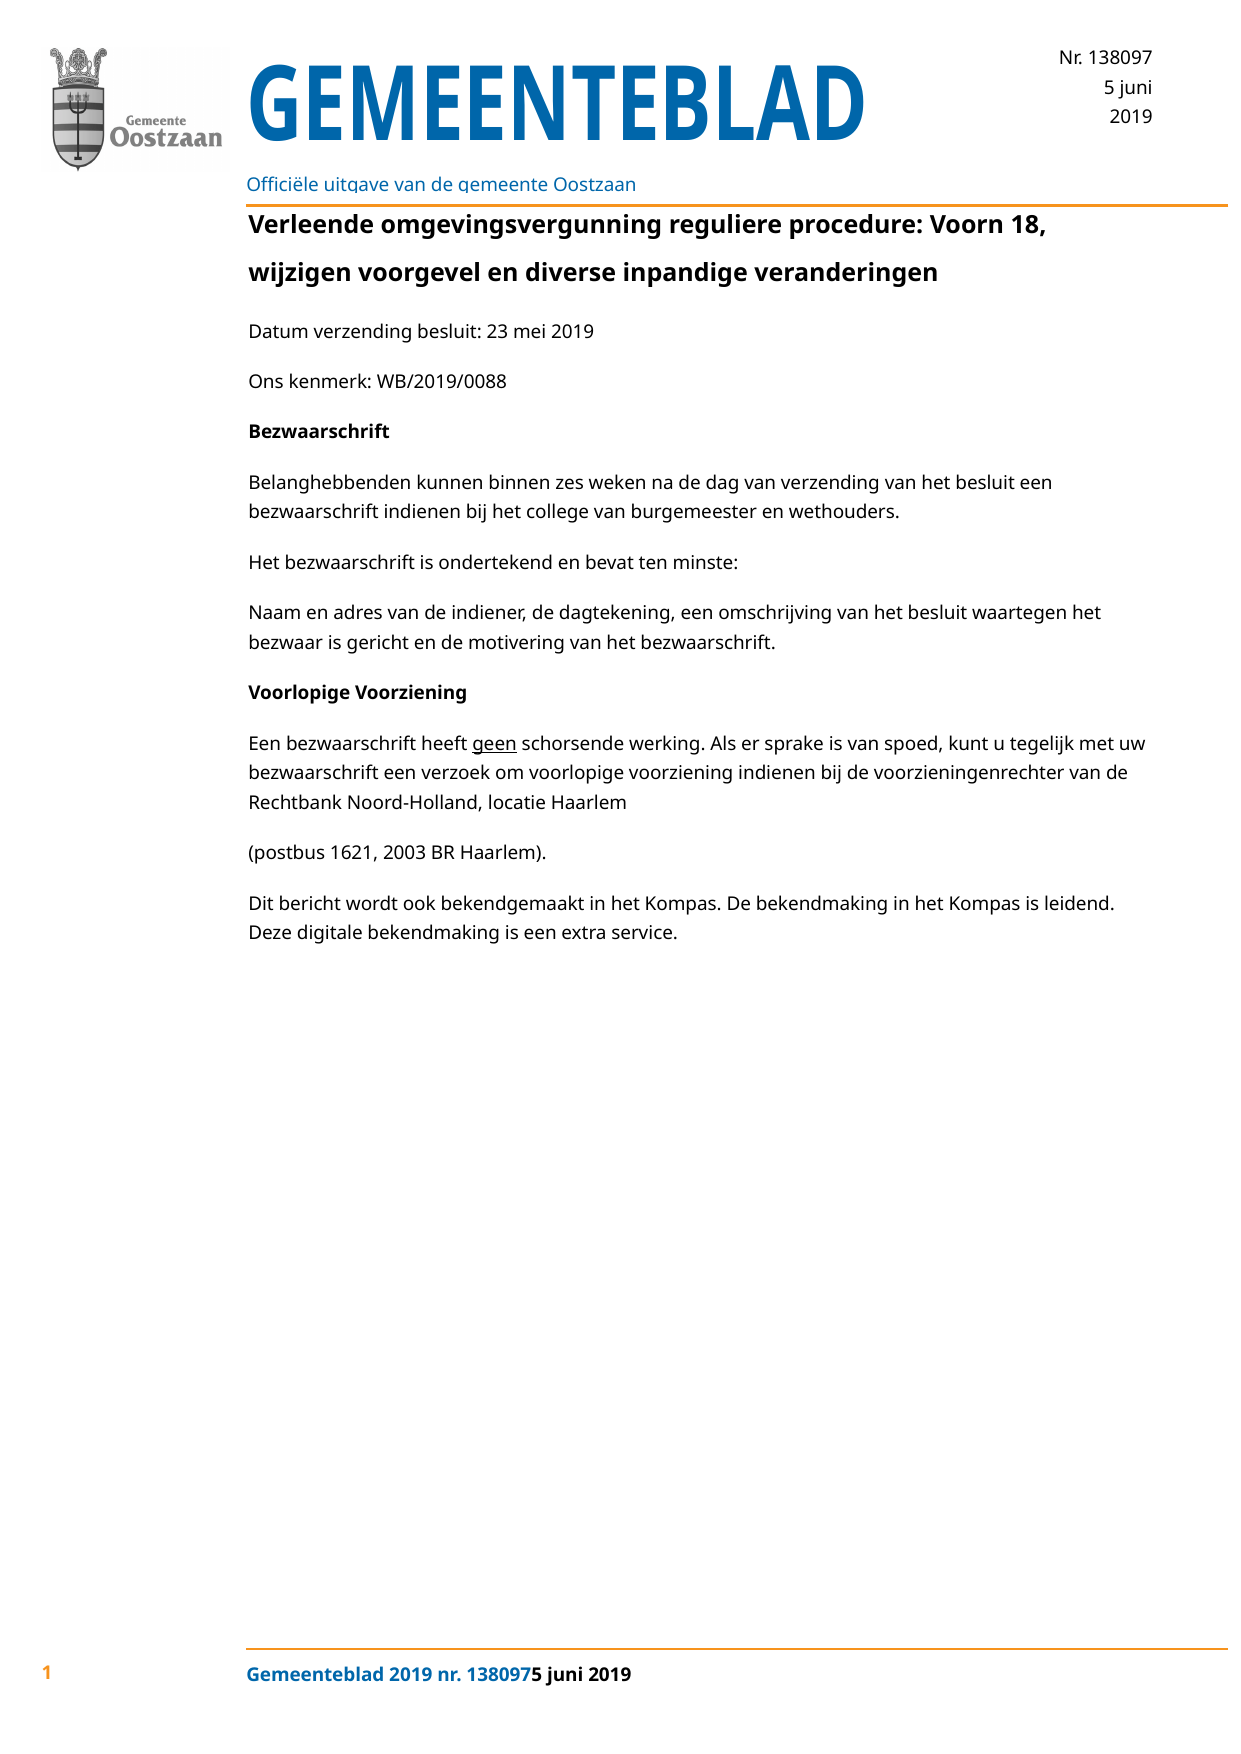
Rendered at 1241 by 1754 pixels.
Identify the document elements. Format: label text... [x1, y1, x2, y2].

text Belanghebbenden kunnen binnen zes weken na de dag van verzending van het besluit een bezwaarschrift indienen bij het college van burgemeester en wethouders. [248, 469, 1152, 524]
text Naam en adres van de indiener, de dagtekening, een omschrijving van het besluit waartegen het bezwaar is gericht en de motivering van het bezwaarschrift. [248, 599, 1152, 655]
text Verleende omgevingsvergunning reguliere procedure: Voorn 18, wijzigen voorgevel en diverse inpandige veranderingen [248, 207, 1152, 288]
picture [41, 47, 231, 172]
text Het bezwaarschrift is ondertekend en bevat ten minste: [248, 549, 1152, 575]
text Ons kenmerk: WB/2019/0088 [248, 368, 1152, 394]
text Voorlopige Voorziening [248, 679, 1152, 705]
text Dit bericht wordt ook bekendgemaakt in het Kompas. De bekendmaking in het Kompas is leidend. Deze digitale bekendmaking is een extra service. [248, 890, 1152, 945]
text Een bezwaarschrift heeft geen schorsende werking. Als er sprake is van spoed, kunt u tegelijk met uw bezwaarschrift een verzoek om voorlopige voorziening indienen bij de voorzieningenrechter van de Rechtbank Noord-Holland, locatie Haarlem [248, 730, 1152, 815]
text (postbus 1621, 2003 BR Haarlem). [248, 839, 1152, 865]
text Bezwaarschrift [248, 419, 1152, 444]
text Datum verzending besluit: 23 mei 2019 [248, 318, 1152, 344]
